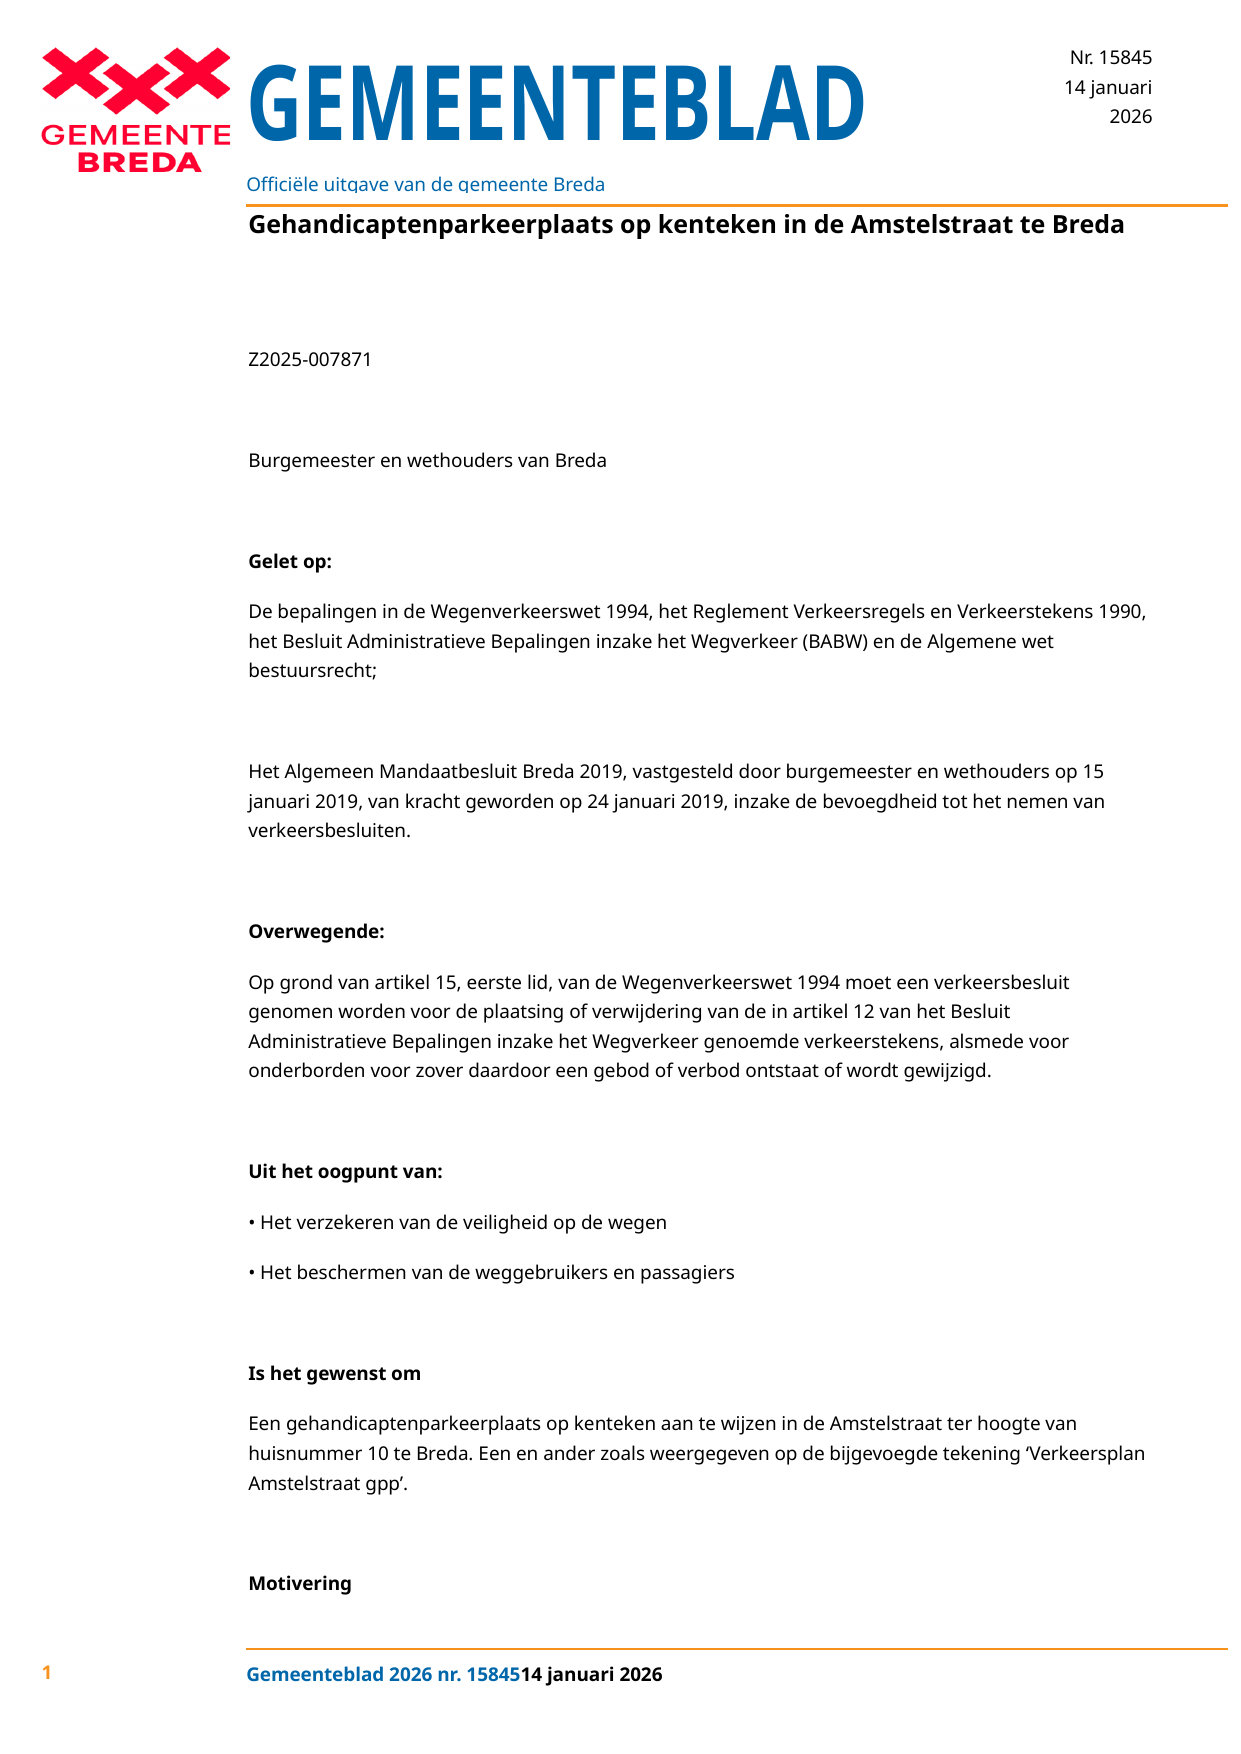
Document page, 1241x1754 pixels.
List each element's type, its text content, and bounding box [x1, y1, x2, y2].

text • Het verzekeren van de veiligheid op de wegen [248, 1209, 1152, 1235]
text Overwegende: [248, 918, 1152, 944]
text Gehandicaptenparkeerplaats op kenteken in de Amstelstraat te Breda [248, 207, 1152, 241]
picture [41, 47, 231, 172]
text Z2025-007871 [248, 346, 1152, 372]
text De bepalingen in de Wegenverkeerswet 1994, het Reglement Verkeersregels en Verkeerstekens 1990, het Besluit Administratieve Bepalingen inzake het Wegverkeer (BABW) en de Algemene wet bestuursrecht; [248, 598, 1152, 683]
text Gelet op: [248, 548, 1152, 574]
text Burgemeester en wethouders van Breda [248, 447, 1152, 473]
text • Het beschermen van de weggebruikers en passagiers [248, 1259, 1152, 1285]
text Is het gewenst om [248, 1360, 1152, 1386]
text Op grond van artikel 15, eerste lid, van de Wegenverkeerswet 1994 moet een verkeersbesluit genomen worden voor de plaatsing of verwijdering van de in artikel 12 van het Besluit Administratieve Bepalingen inzake het Wegverkeer genoemde verkeerstekens, alsmede voor onderborden voor zover daardoor een gebod of verbod ontstaat of wordt gewijzigd. [248, 969, 1152, 1083]
text Een gehandicaptenparkeerplaats op kenteken aan te wijzen in de Amstelstraat ter hoogte van huisnummer 10 te Breda. Een en ander zoals weergegeven op de bijgevoegde tekening ‘Verkeersplan Amstelstraat gpp’. [248, 1411, 1152, 1496]
text Het Algemeen Mandaatbesluit Breda 2019, vastgesteld door burgemeester en wethouders op 15 januari 2019, van kracht geworden op 24 januari 2019, inzake de bevoegdheid tot het nemen van verkeersbesluiten. [248, 758, 1152, 843]
text Uit het oogpunt van: [248, 1158, 1152, 1184]
text Motivering [248, 1571, 1152, 1596]
